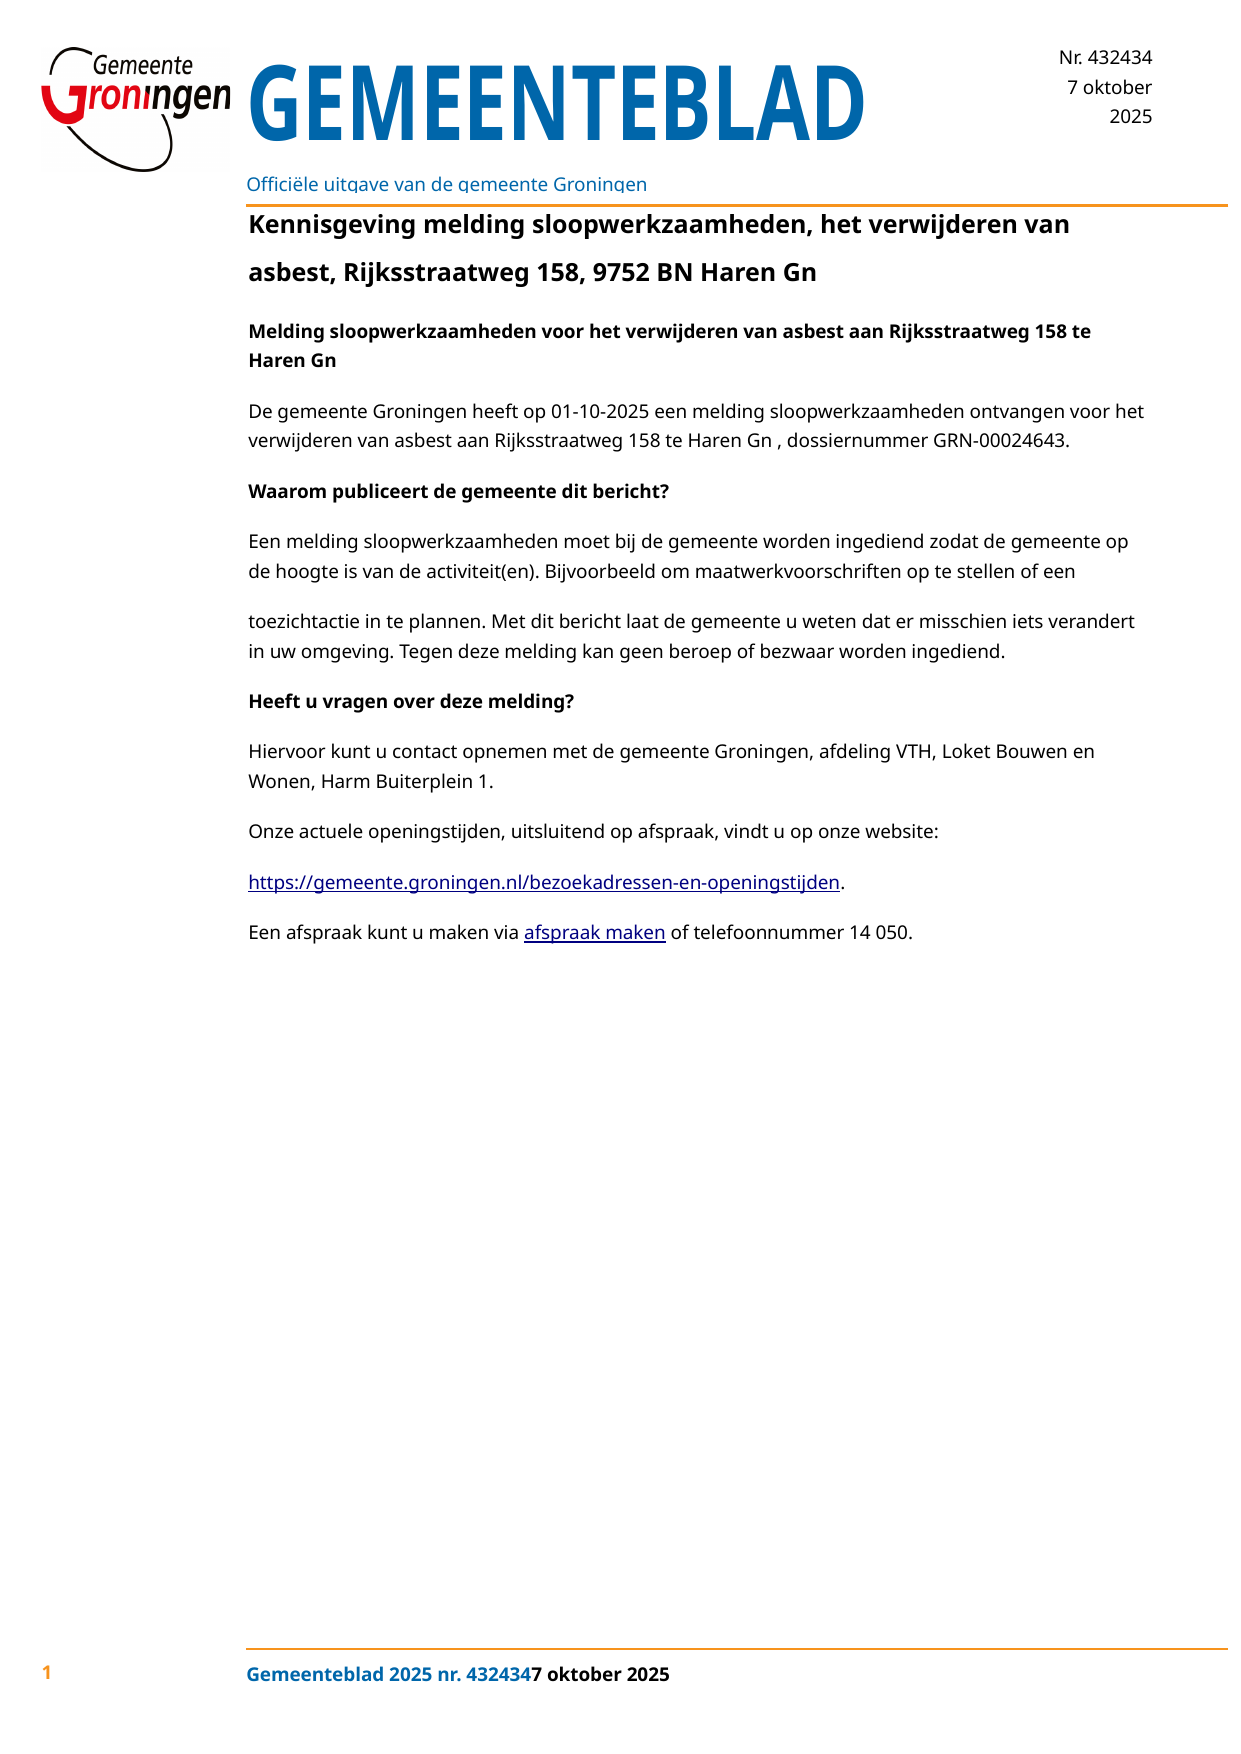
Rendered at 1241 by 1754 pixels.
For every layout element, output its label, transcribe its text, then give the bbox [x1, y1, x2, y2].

text Melding sloopwerkzaamheden voor het verwijderen van asbest aan Rijksstraatweg 158 te Haren Gn [248, 318, 1152, 373]
text https://gemeente.groningen.nl/bezoekadressen-en-openingstijden. [248, 869, 1152, 895]
text Een afspraak kunt u maken via afspraak maken of telefoonnummer 14 050. [248, 919, 1152, 945]
text De gemeente Groningen heeft op 01-10-2025 een melding sloopwerkzaamheden ontvangen voor het verwijderen van asbest aan Rijksstraatweg 158 te Haren Gn , dossiernummer GRN-00024643. [248, 398, 1152, 453]
text Heeft u vragen over deze melding? [248, 688, 1152, 714]
text Een melding sloopwerkzaamheden moet bij de gemeente worden ingediend zodat de gemeente op de hoogte is van de activiteit(en). Bijvoorbeeld om maatwerkvoorschriften op te stellen of een [248, 528, 1152, 584]
picture [41, 47, 231, 172]
text Onze actuele openingstijden, uitsluitend op afspraak, vindt u op onze website: [248, 819, 1152, 844]
text Waarom publiceert de gemeente dit bericht? [248, 478, 1152, 504]
text Hiervoor kunt u contact opnemen met de gemeente Groningen, afdeling VTH, Loket Bouwen en Wonen, Harm Buiterplein 1. [248, 739, 1152, 794]
text Kennisgeving melding sloopwerkzaamheden, het verwijderen van asbest, Rijksstraatweg 158, 9752 BN Haren Gn [248, 207, 1152, 288]
text toezichtactie in te plannen. Met dit bericht laat de gemeente u weten dat er misschien iets verandert in uw omgeving. Tegen deze melding kan geen beroep of bezwaar worden ingediend. [248, 608, 1152, 664]
